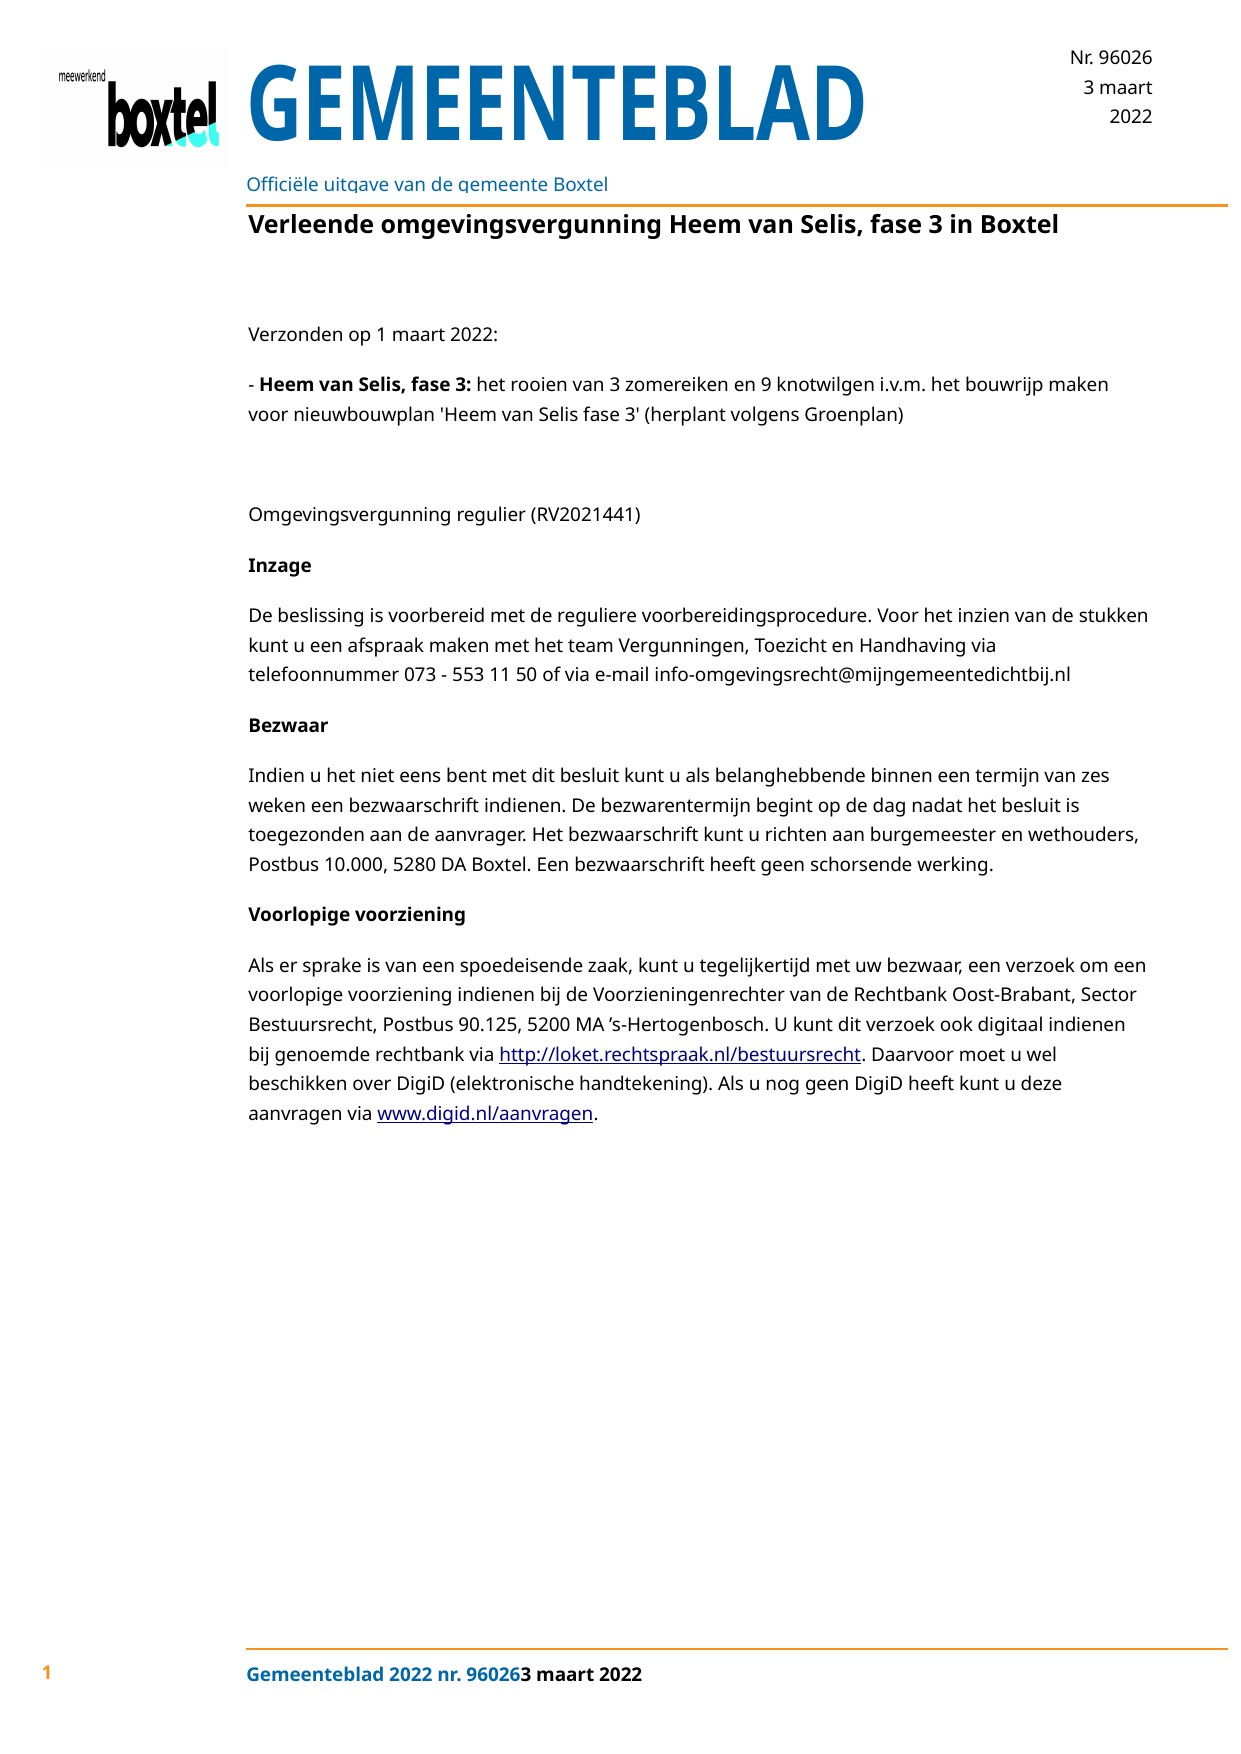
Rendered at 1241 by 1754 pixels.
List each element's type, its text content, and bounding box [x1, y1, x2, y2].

text De beslissing is voorbereid met de reguliere voorbereidingsprocedure. Voor het inzien van de stukken kunt u een afspraak maken met het team Vergunningen, Toezicht en Handhaving via telefoonnummer 073 - 553 11 50 of via e-mail info-omgevingsrecht@mijngemeentedichtbij.nl [248, 602, 1152, 687]
text Verzonden op 1 maart 2022: [248, 321, 1152, 346]
text Omgevingsvergunning regulier (RV2021441) [248, 502, 1152, 527]
text Inzage [248, 552, 1152, 578]
text Verleende omgevingsvergunning Heem van Selis, fase 3 in Boxtel [248, 207, 1152, 241]
text - Heem van Selis, fase 3: het rooien van 3 zomereiken en 9 knotwilgen i.v.m. het bouwrijp maken voor nieuwbouwplan 'Heem van Selis fase 3' (herplant volgens Groenplan) [248, 371, 1152, 426]
text Bezwaar [248, 712, 1152, 738]
text Indien u het niet eens bent met dit besluit kunt u als belanghebbende binnen een termijn van zes weken een bezwaarschrift indienen. De bezwarentermijn begint op de dag nadat het besluit is toegezonden aan de aanvrager. Het bezwaarschrift kunt u richten aan burgemeester en wethouders, Postbus 10.000, 5280 DA Boxtel. Een bezwaarschrift heeft geen schorsende werking. [248, 762, 1152, 877]
picture [41, 47, 231, 172]
text Voorlopige voorziening [248, 902, 1152, 927]
text Als er sprake is van een spoedeisende zaak, kunt u tegelijkertijd met uw bezwaar, een verzoek om een voorlopige voorziening indienen bij de Voorzieningenrechter van de Rechtbank Oost-Brabant, Sector Bestuursrecht, Postbus 90.125, 5200 MA ’s-Hertogenbosch. U kunt dit verzoek ook digitaal indienen bij genoemde rechtbank via http://loket.rechtspraak.nl/bestuursrecht. Daarvoor moet u wel beschikken over DigiD (elektronische handtekening). Als u nog geen DigiD heeft kunt u deze aanvragen via www.digid.nl/aanvragen. [248, 952, 1152, 1126]
